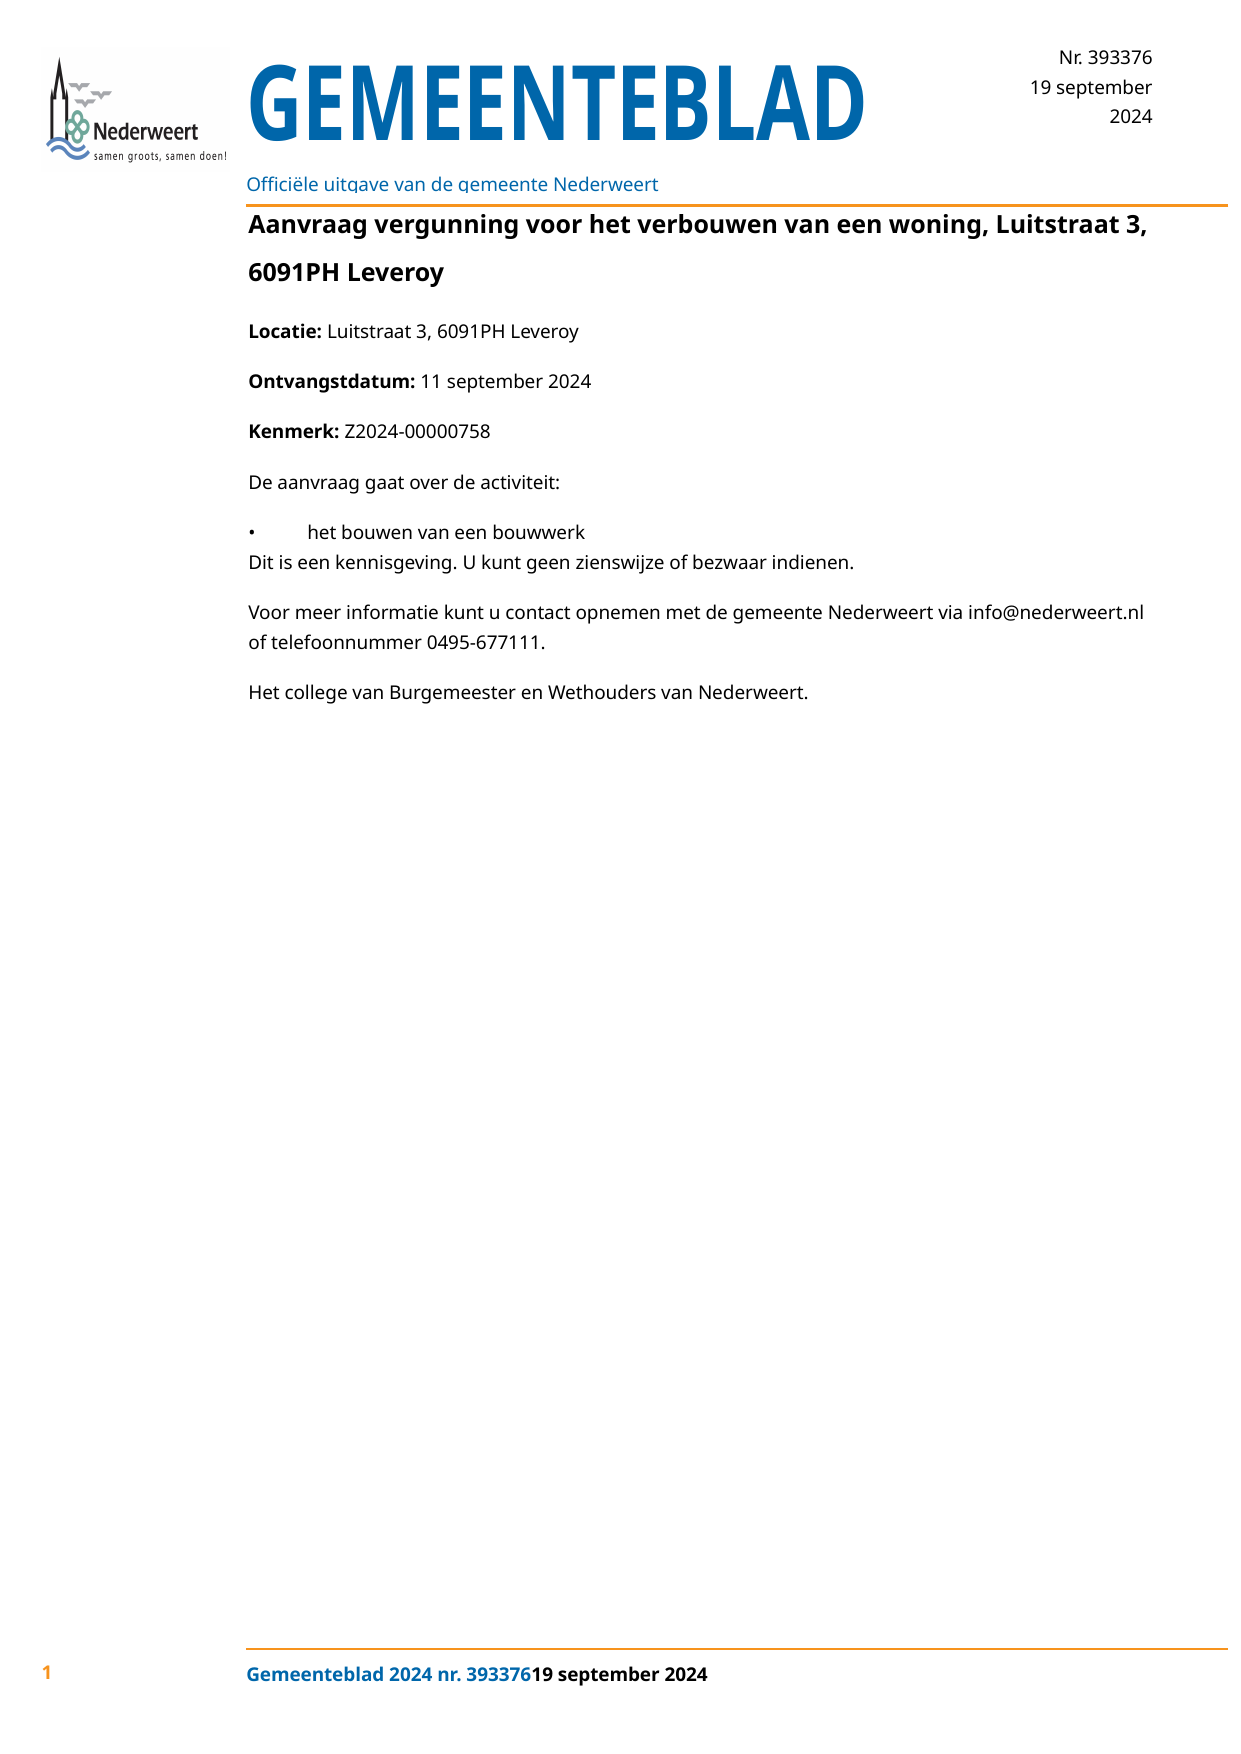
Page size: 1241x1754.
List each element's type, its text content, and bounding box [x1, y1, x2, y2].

text De aanvraag gaat over de activiteit: [248, 469, 1152, 495]
text Voor meer informatie kunt u contact opnemen met de gemeente Nederweert via info@nederweert.nl of telefoonnummer 0495-677111. [248, 599, 1152, 655]
picture [41, 47, 231, 172]
list het bouwen van een bouwwerk [248, 519, 1152, 545]
text Ontvangstdatum: 11 september 2024 [248, 368, 1152, 394]
text Locatie: Luitstraat 3, 6091PH Leveroy [248, 318, 1152, 344]
text Kenmerk: Z2024-00000758 [248, 419, 1152, 444]
text Dit is een kennisgeving. U kunt geen zienswijze of bezwaar indienen. [248, 549, 1152, 575]
text Het college van Burgemeester en Wethouders van Nederweert. [248, 679, 1152, 705]
text Aanvraag vergunning voor het verbouwen van een woning, Luitstraat 3, 6091PH Leveroy [248, 207, 1152, 288]
